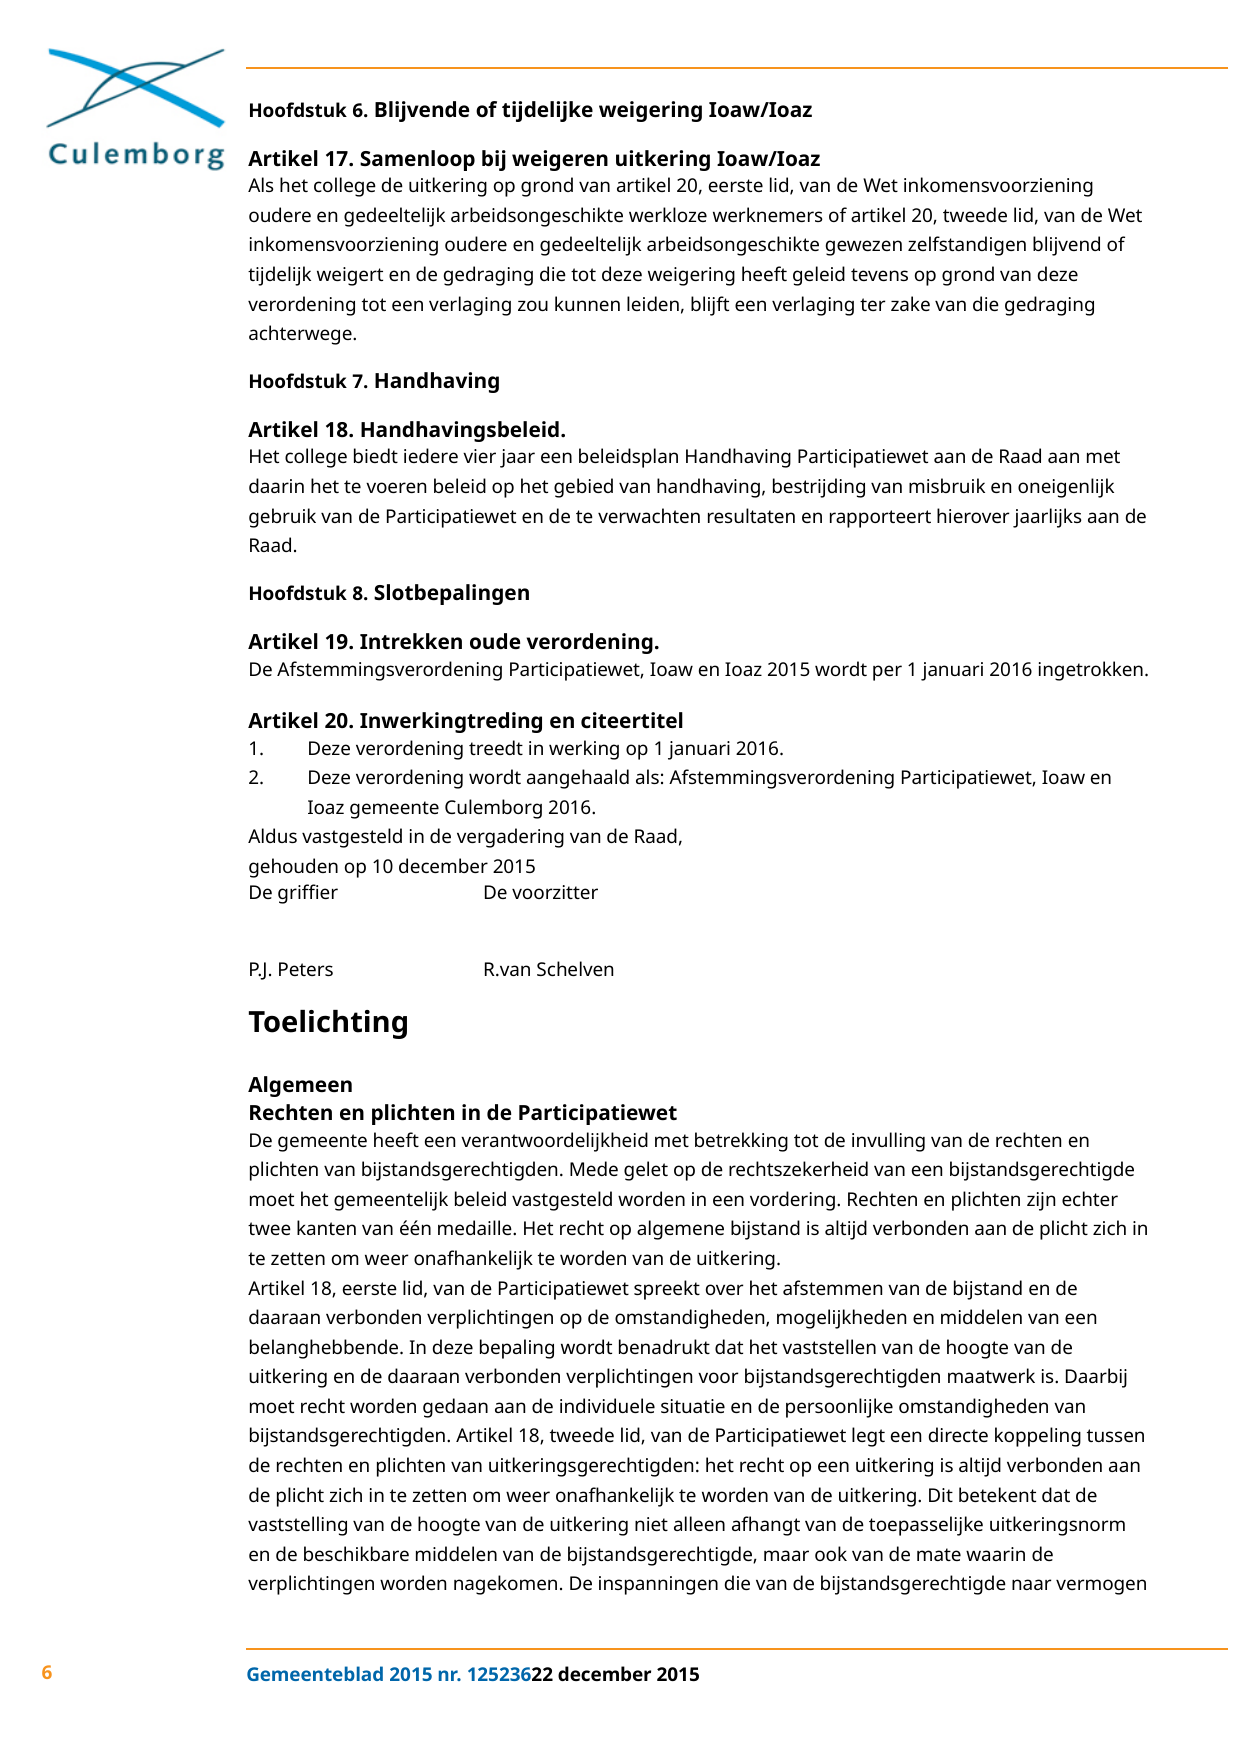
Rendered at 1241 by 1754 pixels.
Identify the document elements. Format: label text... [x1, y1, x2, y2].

text Hoofdstuk 8. Slotbepalingen [248, 578, 1152, 607]
text De gemeente heeft een verantwoordelijkheid met betrekking tot de invulling van de rechten en plichten van bijstandsgerechtigden. Mede gelet op de rechtszekerheid van een bijstandsgerechtigde moet het gemeentelijk beleid vastgesteld worden in een vordering. Rechten en plichten zijn echter twee kanten van één medaille. Het recht op algemene bijstand is altijd verbonden aan de plicht zich in te zetten om weer onafhankelijk te worden van de uitkering. [248, 1127, 1152, 1271]
text De Afstemmingsverordening Participatiewet, Ioaw en Ioaz 2015 wordt per 1 januari 2016 ingetrokken. [248, 656, 1152, 682]
table_cell [248, 930, 483, 956]
table_header Aldus vastgesteld in de vergadering van de Raad, gehouden op 10 december 2015 [248, 824, 1152, 879]
table_cell P.J. Peters [248, 956, 483, 982]
text Als het college de uitkering op grond van artikel 20, eerste lid, van de Wet inkomensvoorziening oudere en gedeeltelijk arbeidsongeschikte werkloze werknemers of artikel 20, tweede lid, van de Wet inkomensvoorziening oudere en gedeeltelijk arbeidsongeschikte gewezen zelfstandigen blijvend of tijdelijk weigert en de gedraging die tot deze weigering heeft geleid tevens op grond van deze verordening tot een verlaging zou kunnen leiden, blijft een verlaging ter zake van die gedraging achterwege. [248, 172, 1152, 346]
text Toelichting [248, 1001, 1152, 1041]
text Hoofdstuk 7. Handhaving [248, 366, 1152, 394]
table_cell [248, 905, 483, 930]
list Deze verordening wordt aangehaald als: Afstemmingsverordening Participatiewet, Ioaw en Ioaz gemeente Culemborg 2016. [248, 764, 1152, 819]
text Artikel 20. Inwerkingtreding en citeertitel [248, 706, 1152, 735]
table_cell [483, 905, 1152, 930]
table_cell De voorzitter [483, 879, 1152, 904]
text Algemeen [248, 1070, 1152, 1098]
list Deze verordening treedt in werking op 1 januari 2016. [248, 735, 1152, 760]
text Artikel 17. Samenloop bij weigeren uitkering Ioaw/Ioaz [248, 144, 1152, 172]
text Artikel 18. Handhavingsbeleid. [248, 415, 1152, 444]
text Rechten en plichten in de Participatiewet [248, 1098, 1152, 1127]
picture [41, 47, 231, 172]
table_cell R.van Schelven [483, 956, 1152, 982]
text Artikel 19. Intrekken oude verordening. [248, 627, 1152, 656]
text Artikel 18, eerste lid, van de Participatiewet spreekt over het afstemmen van de bijstand en de daaraan verbonden verplichtingen op de omstandigheden, mogelijkheden en middelen van een belanghebbende. In deze bepaling wordt benadrukt dat het vaststellen van de hoogte van de uitkering en de daaraan verbonden verplichtingen voor bijstandsgerechtigden maatwerk is. Daarbij moet recht worden gedaan aan de individuele situatie en de persoonlijke omstandigheden van bijstandsgerechtigden. Artikel 18, tweede lid, van de Participatiewet legt een directe koppeling tussen de rechten en plichten van uitkeringsgerechtigden: het recht op een uitkering is altijd verbonden aan de plicht zich in te zetten om weer onafhankelijk te worden van de uitkering. Dit betekent dat de vaststelling van de hoogte van de uitkering niet alleen afhangt van de toepasselijke uitkeringsnorm en de beschikbare middelen van de bijstandsgerechtigde, maar ook van de mate waarin de verplichtingen worden nagekomen. De inspanningen die van de bijstandsgerechtigde naar vermogen [248, 1275, 1152, 1596]
table_cell De griffier [248, 879, 483, 904]
text Hoofdstuk 6. Blijvende of tijdelijke weigering Ioaw/Ioaz [248, 95, 1152, 123]
text Het college biedt iedere vier jaar een beleidsplan Handhaving Participatiewet aan de Raad aan met daarin het te voeren beleid op het gebied van handhaving, bestrijding van misbruik en oneigenlijk gebruik van de Participatiewet en de te verwachten resultaten en rapporteert hierover jaarlijks aan de Raad. [248, 444, 1152, 558]
table_cell [483, 930, 1152, 956]
